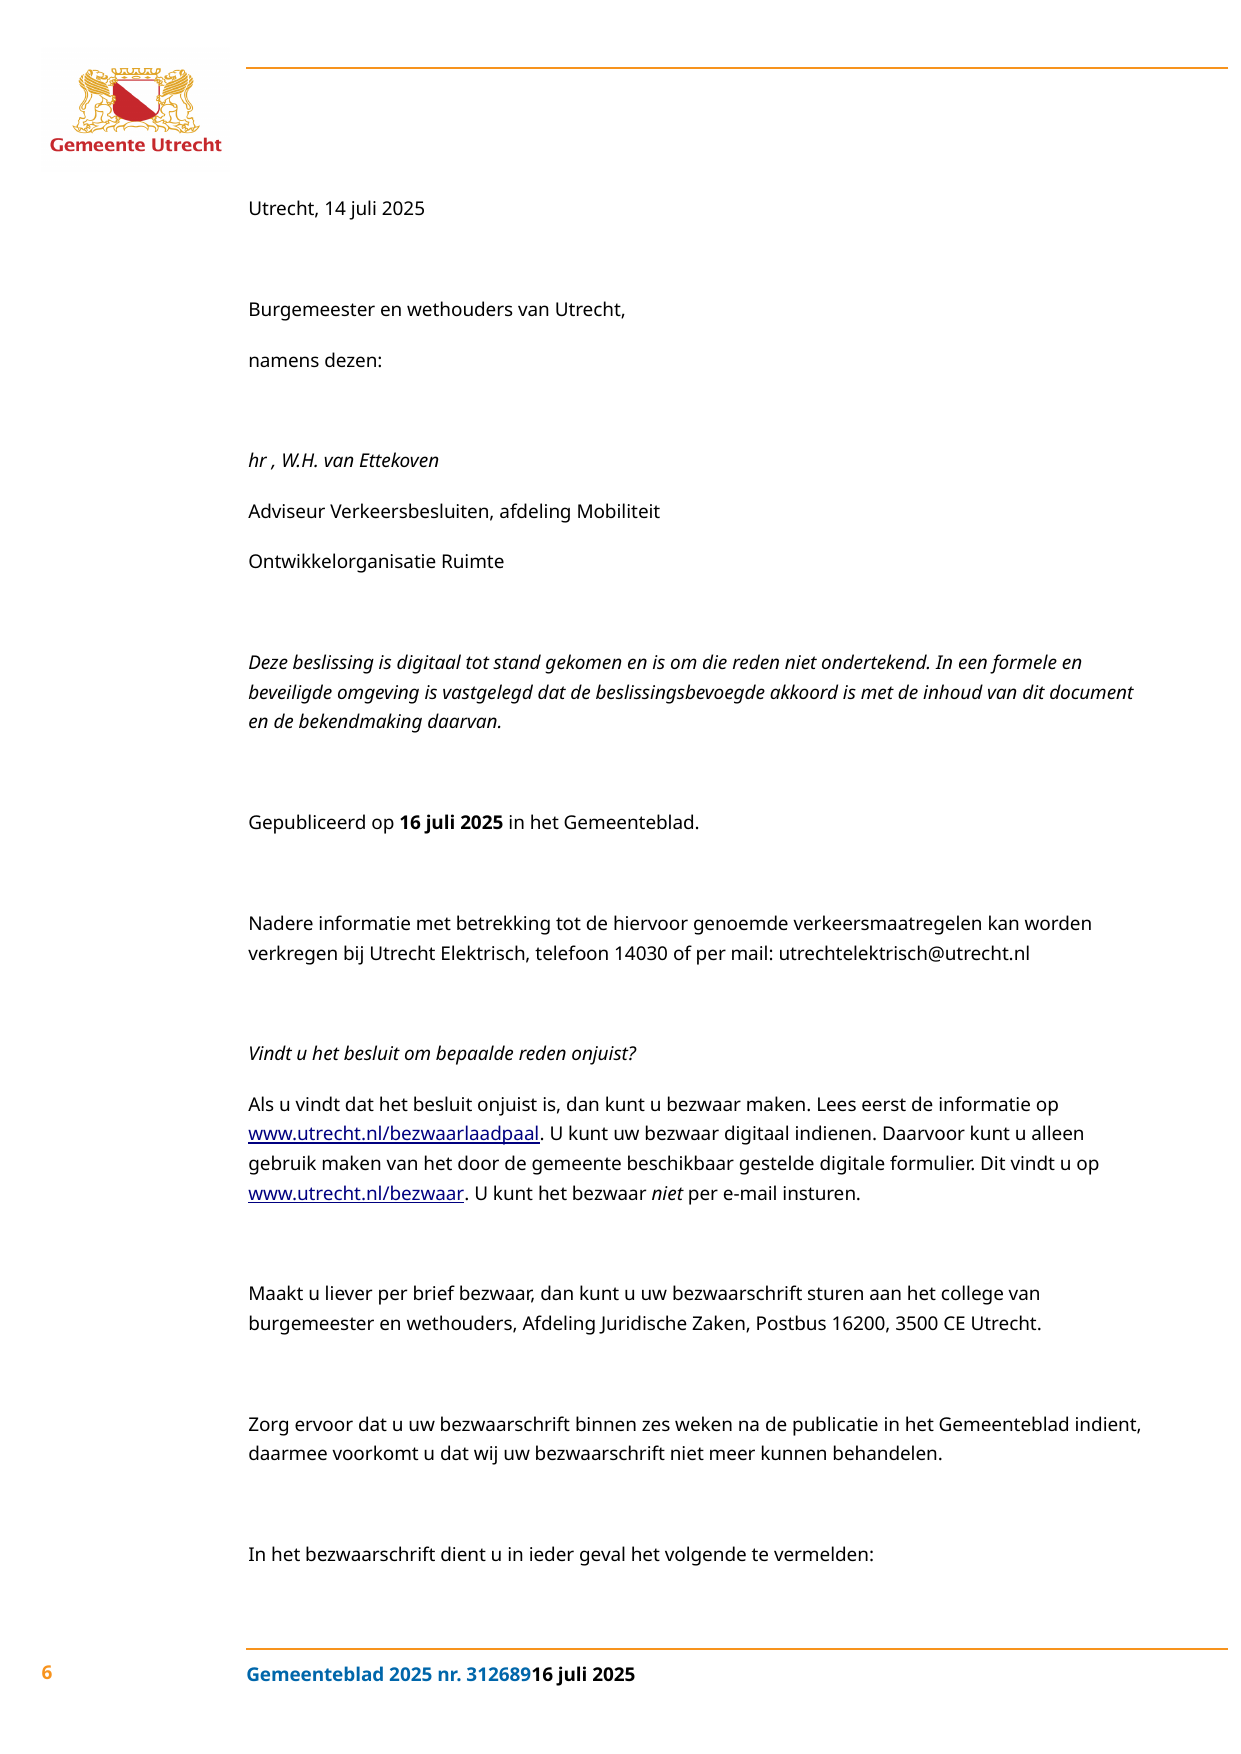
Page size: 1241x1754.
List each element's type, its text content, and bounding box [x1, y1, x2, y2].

text Maakt u liever per brief bezwaar, dan kunt u uw bezwaarschrift sturen aan het college van burgemeester en wethouders, Afdeling Juridische Zaken, Postbus 16200, 3500 CE Utrecht. [248, 1281, 1152, 1336]
text Adviseur Verkeersbesluiten, afdeling Mobiliteit [248, 498, 1152, 524]
text Als u vindt dat het besluit onjuist is, dan kunt u bezwaar maken. Lees eerst de informatie op www.utrecht.nl/bezwaarlaadpaal. U kunt uw bezwaar digitaal indienen. Daarvoor kunt u alleen gebruik maken van het door de gemeente beschikbaar gestelde digitale formulier. Dit vindt u op www.utrecht.nl/bezwaar. U kunt het bezwaar niet per e-mail insturen. [248, 1091, 1152, 1206]
text Nadere informatie met betrekking tot de hiervoor genoemde verkeersmaatregelen kan worden verkregen bij Utrecht Elektrisch, telefoon 14030 of per mail: utrechtelektrisch@utrecht.nl [248, 910, 1152, 966]
text Utrecht, 14 juli 2025 [248, 196, 1152, 221]
text Gepubliceerd op 16 juli 2025 in het Gemeenteblad. [248, 809, 1152, 835]
text namens dezen: [248, 347, 1152, 373]
picture [41, 47, 231, 172]
text Deze beslissing is digitaal tot stand gekomen en is om die reden niet ondertekend. In een formele en beveiligde omgeving is vastgelegd dat de beslissingsbevoegde akkoord is met de inhoud van dit document en de bekendmaking daarvan. [248, 649, 1152, 734]
text Vindt u het besluit om bepaalde reden onjuist? [248, 1041, 1152, 1066]
text hr , W.H. van Ettekoven [248, 448, 1152, 473]
text Zorg ervoor dat u uw bezwaarschrift binnen zes weken na de publicatie in het Gemeenteblad indient, daarmee voorkomt u dat wij uw bezwaarschrift niet meer kunnen behandelen. [248, 1411, 1152, 1466]
text In het bezwaarschrift dient u in ieder geval het volgende te vermelden: [248, 1541, 1152, 1567]
text Ontwikkelorganisatie Ruimte [248, 548, 1152, 574]
text Burgemeester en wethouders van Utrecht, [248, 296, 1152, 322]
